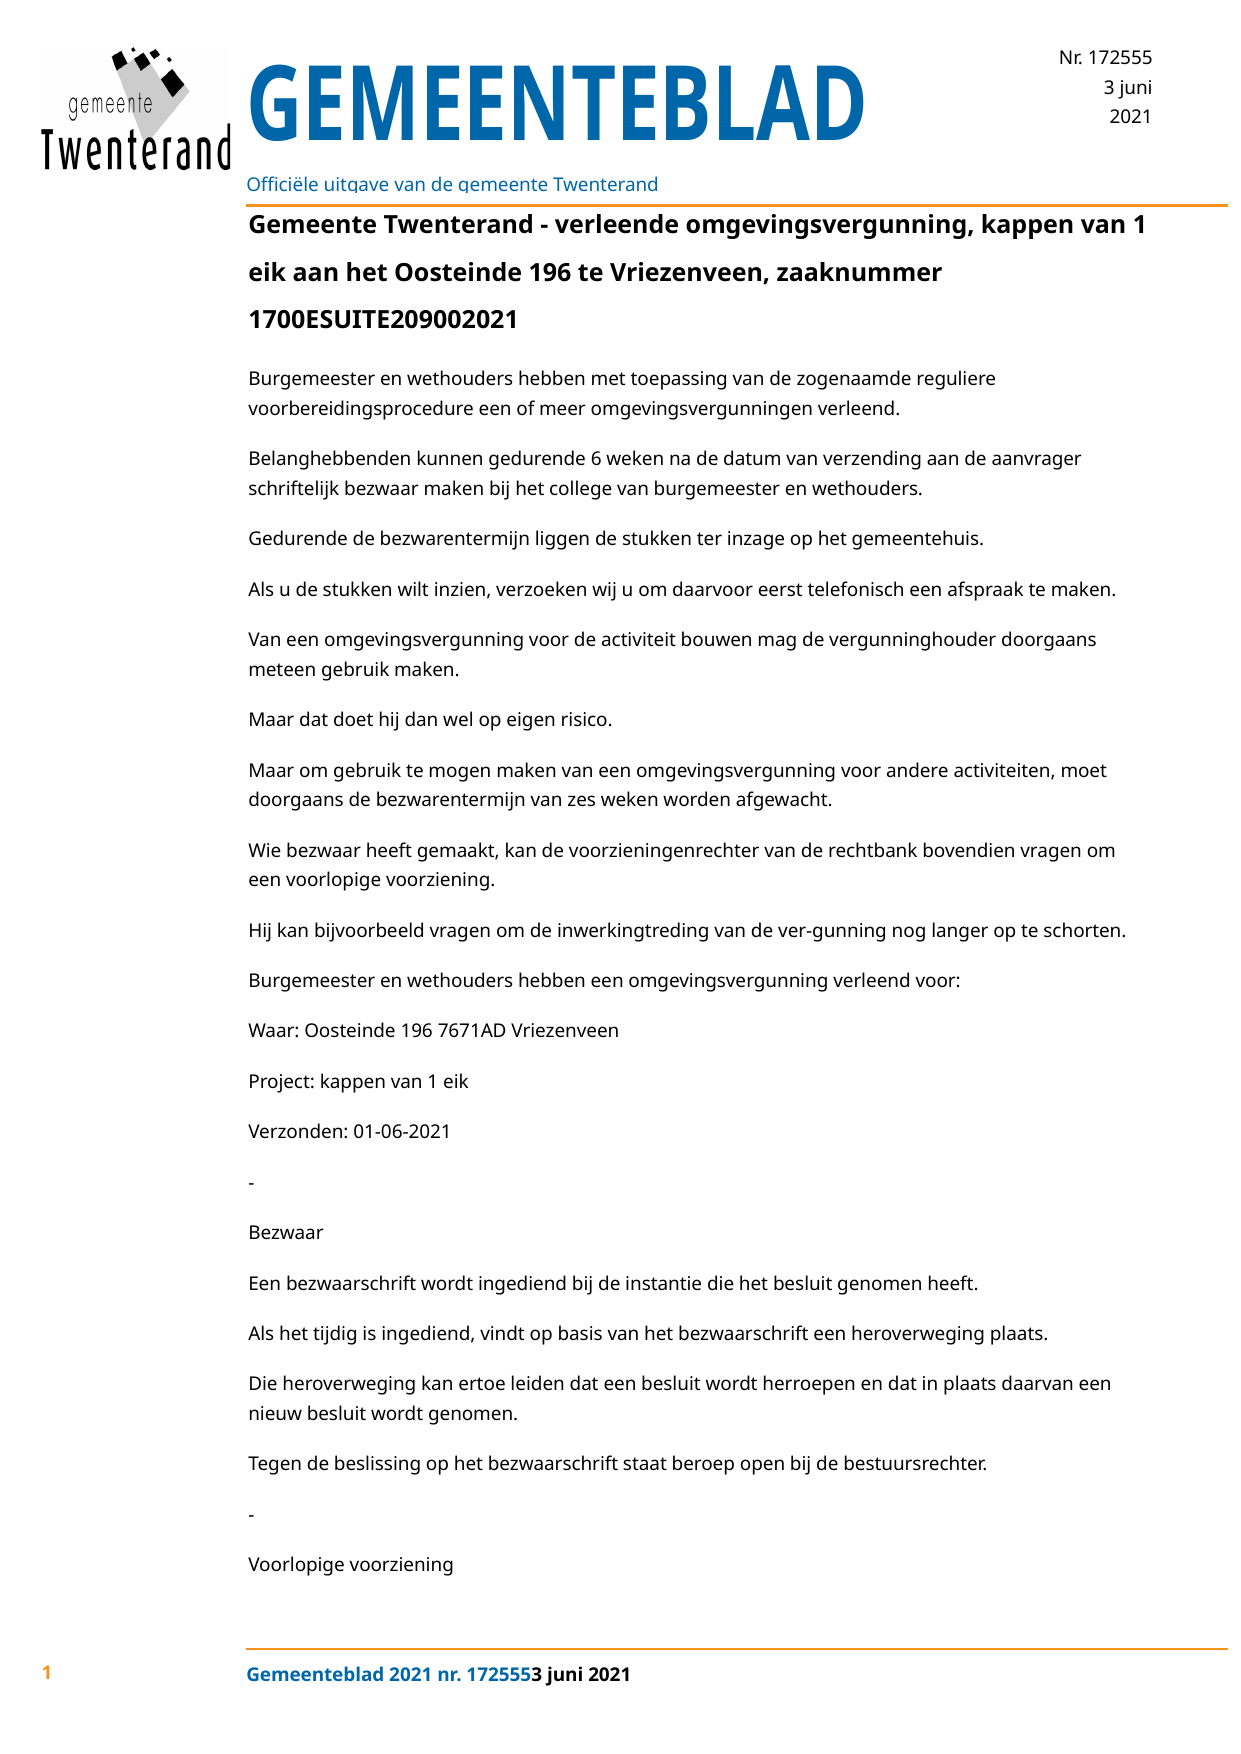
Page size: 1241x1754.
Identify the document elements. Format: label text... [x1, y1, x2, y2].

text Hij kan bijvoorbeeld vragen om de inwerkingtreding van de ver-gunning nog langer op te schorten. [248, 917, 1152, 942]
text Bezwaar [248, 1219, 1152, 1245]
text Burgemeester en wethouders hebben met toepassing van de zogenaamde reguliere voorbereidingsprocedure een of meer omgevingsvergunningen verleend. [248, 366, 1152, 421]
text Verzonden: 01-06-2021 [248, 1118, 1152, 1144]
text Voorlopige voorziening [248, 1551, 1152, 1577]
text Een bezwaarschrift wordt ingediend bij de instantie die het besluit genomen heeft. [248, 1270, 1152, 1295]
text Gedurende de bezwarentermijn liggen de stukken ter inzage op het gemeentehuis. [248, 526, 1152, 551]
text Burgemeester en wethouders hebben een omgevingsvergunning verleend voor: [248, 967, 1152, 993]
text Tegen de beslissing op het bezwaarschrift staat beroep open bij de bestuursrechter. [248, 1451, 1152, 1476]
text Als u de stukken wilt inzien, verzoeken wij u om daarvoor eerst telefonisch een afspraak te maken. [248, 576, 1152, 602]
text - [248, 1169, 1152, 1194]
text Wie bezwaar heeft gemaakt, kan de voorzieningenrechter van de rechtbank bovendien vragen om een voorlopige voorziening. [248, 837, 1152, 892]
picture [41, 47, 231, 172]
text Gemeente Twenterand - verleende omgevingsvergunning, kappen van 1 eik aan het Oosteinde 196 te Vriezenveen, zaaknummer 1700ESUITE209002021 [248, 207, 1152, 336]
text Van een omgevingsvergunning voor de activiteit bouwen mag de vergunninghouder doorgaans meteen gebruik maken. [248, 626, 1152, 682]
text Maar dat doet hij dan wel op eigen risico. [248, 706, 1152, 732]
text Maar om gebruik te mogen maken van een omgevingsvergunning voor andere activiteiten, moet doorgaans de bezwarentermijn van zes weken worden afgewacht. [248, 757, 1152, 812]
text Belanghebbenden kunnen gedurende 6 weken na de datum van verzending aan de aanvrager schriftelijk bezwaar maken bij het college van burgemeester en wethouders. [248, 446, 1152, 501]
text Project: kappen van 1 eik [248, 1068, 1152, 1094]
text - [248, 1501, 1152, 1527]
text Waar: Oosteinde 196 7671AD Vriezenveen [248, 1018, 1152, 1043]
text Die heroverweging kan ertoe leiden dat een besluit wordt herroepen en dat in plaats daarvan een nieuw besluit wordt genomen. [248, 1371, 1152, 1426]
text Als het tijdig is ingediend, vindt op basis van het bezwaarschrift een heroverweging plaats. [248, 1320, 1152, 1346]
